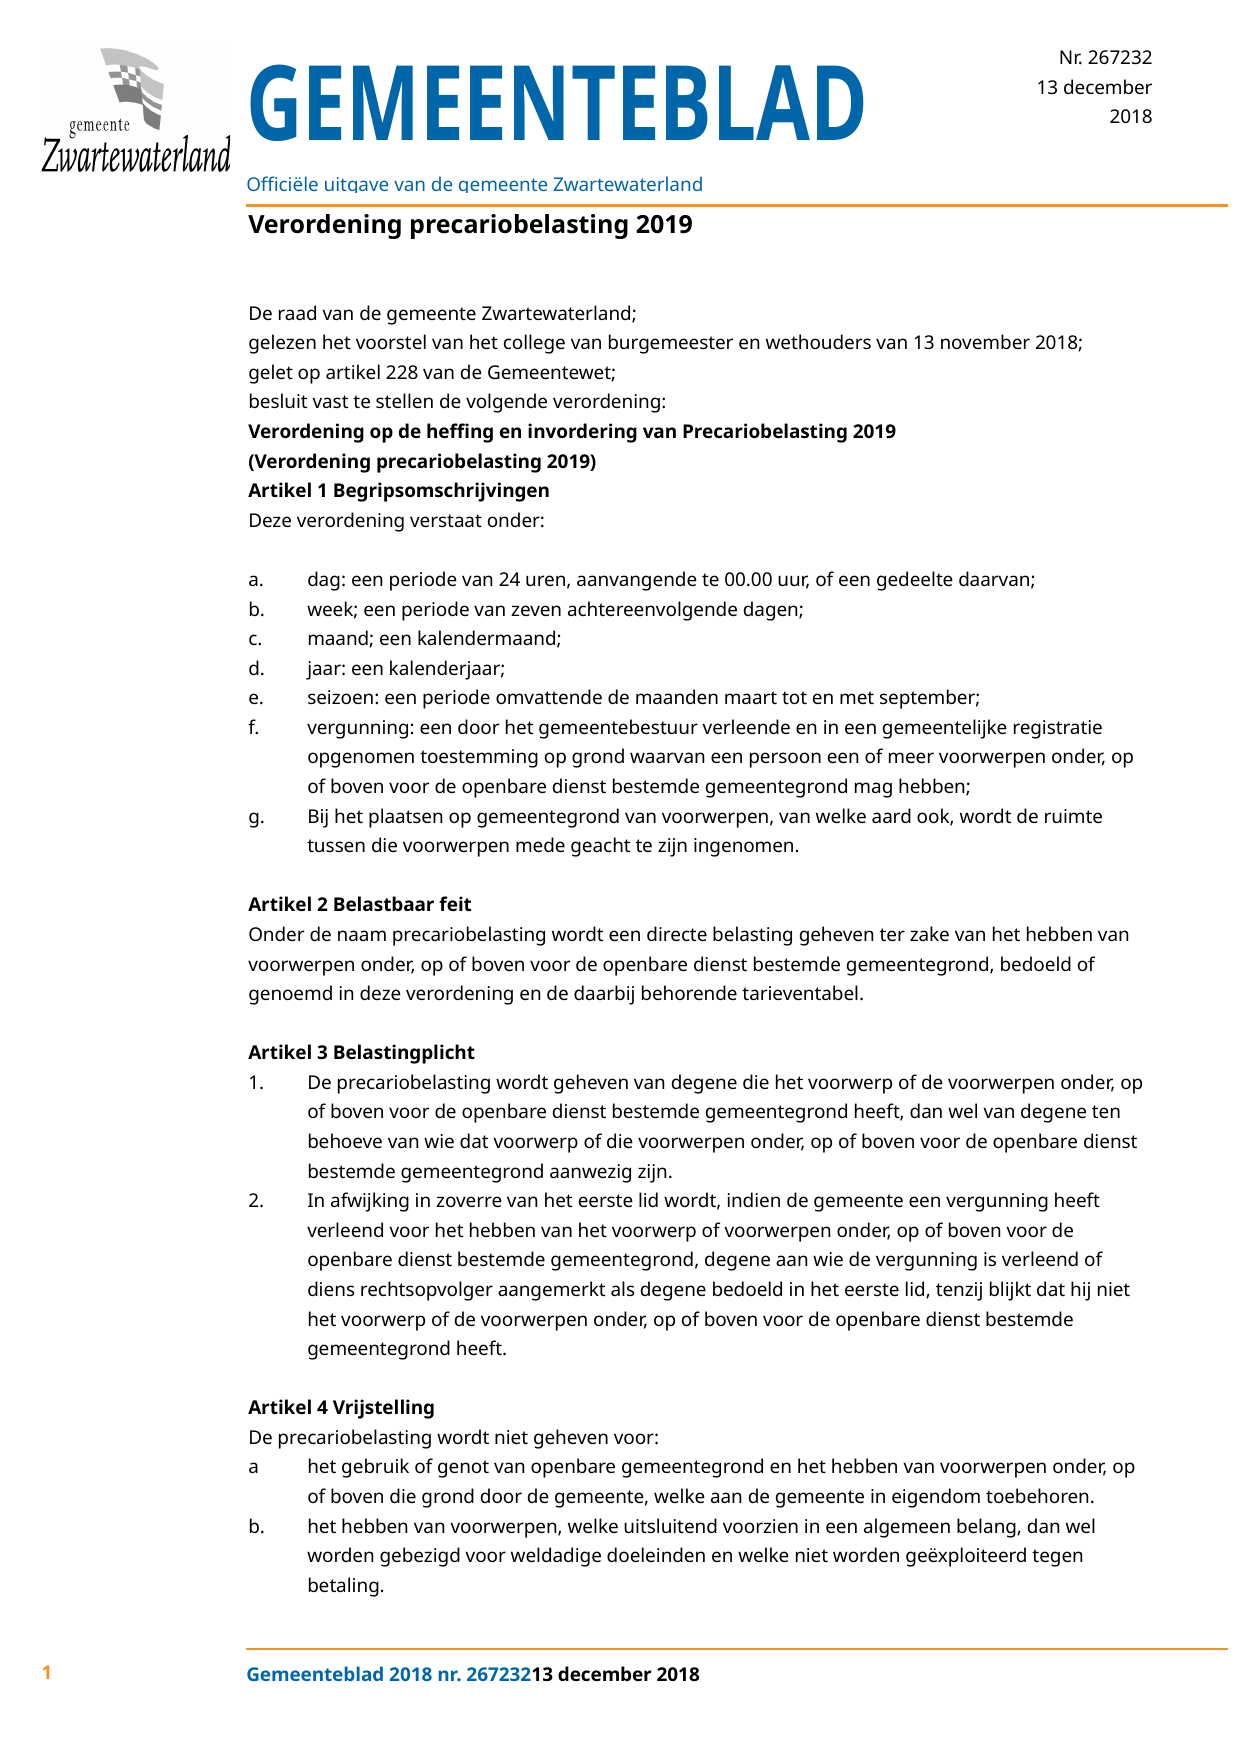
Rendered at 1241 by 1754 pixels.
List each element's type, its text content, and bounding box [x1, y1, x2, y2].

text besluit vast te stellen de volgende verordening: [248, 389, 1152, 414]
text Artikel 2 Belastbaar feit [248, 892, 1152, 917]
list Bij het plaatsen op gemeentegrond van voorwerpen, van welke aard ook, wordt de ruimte tussen die voorwerpen mede geacht te zijn ingenomen. [248, 803, 1152, 858]
text Artikel 3 Belastingplicht [248, 1039, 1152, 1065]
list dag: een periode van 24 uren, aanvangende te 00.00 uur, of een gedeelte daarvan; [248, 566, 1152, 592]
list week; een periode van zeven achtereenvolgende dagen; [248, 596, 1152, 621]
text gelet op artikel 228 van de Gemeentewet; [248, 359, 1152, 385]
list seizoen: een periode omvattende de maanden maart tot en met september; [248, 684, 1152, 710]
text De precariobelasting wordt niet geheven voor: [248, 1424, 1152, 1450]
text gelezen het voorstel van het college van burgemeester en wethouders van 13 november 2018; [248, 329, 1152, 355]
list jaar: een kalenderjaar; [248, 655, 1152, 681]
text Verordening precariobelasting 2019 [248, 207, 1152, 241]
text Artikel 4 Vrijstelling [248, 1394, 1152, 1420]
list maand; een kalendermaand; [248, 625, 1152, 651]
text Artikel 1 Begripsomschrijvingen [248, 477, 1152, 503]
list De precariobelasting wordt geheven van degene die het voorwerp of de voorwerpen onder, op of boven voor de openbare dienst bestemde gemeentegrond heeft, dan wel van degene ten behoeve van wie dat voorwerp of die voorwerpen onder, op of boven voor de openbare dienst bestemde gemeentegrond aanwezig zijn. [248, 1069, 1152, 1183]
list het gebruik of genot van openbare gemeentegrond en het hebben van voorwerpen onder, op of boven die grond door de gemeente, welke aan de gemeente in eigendom toebehoren. [248, 1454, 1152, 1509]
list In afwijking in zoverre van het eerste lid wordt, indien de gemeente een vergunning heeft verleend voor het hebben van het voorwerp of voorwerpen onder, op of boven voor de openbare dienst bestemde gemeentegrond, degene aan wie de vergunning is verleend of diens rechtsopvolger aangemerkt als degene bedoeld in het eerste lid, tenzij blijkt dat hij niet het voorwerp of de voorwerpen onder, op of boven voor de openbare dienst bestemde gemeentegrond heeft. [248, 1187, 1152, 1361]
text Verordening op de heffing en invordering van Precariobelasting 2019 [248, 418, 1152, 444]
list het hebben van voorwerpen, welke uitsluitend voorzien in een algemeen belang, dan wel worden gebezigd voor weldadige doeleinden en welke niet worden geëxploiteerd tegen betaling. [248, 1513, 1152, 1598]
picture [41, 47, 231, 172]
list vergunning: een door het gemeentebestuur verleende en in een gemeentelijke registratie opgenomen toestemming op grond waarvan een persoon een of meer voorwerpen onder, op of boven voor de openbare dienst bestemde gemeentegrond mag hebben; [248, 714, 1152, 799]
text De raad van de gemeente Zwartewaterland; [248, 300, 1152, 326]
text Onder de naam precariobelasting wordt een directe belasting geheven ter zake van het hebben van voorwerpen onder, op of boven voor de openbare dienst bestemde gemeentegrond, bedoeld of genoemd in deze verordening en de daarbij behorende tarieventabel. [248, 921, 1152, 1006]
text Deze verordening verstaat onder: [248, 507, 1152, 533]
text (Verordening precariobelasting 2019) [248, 448, 1152, 473]
